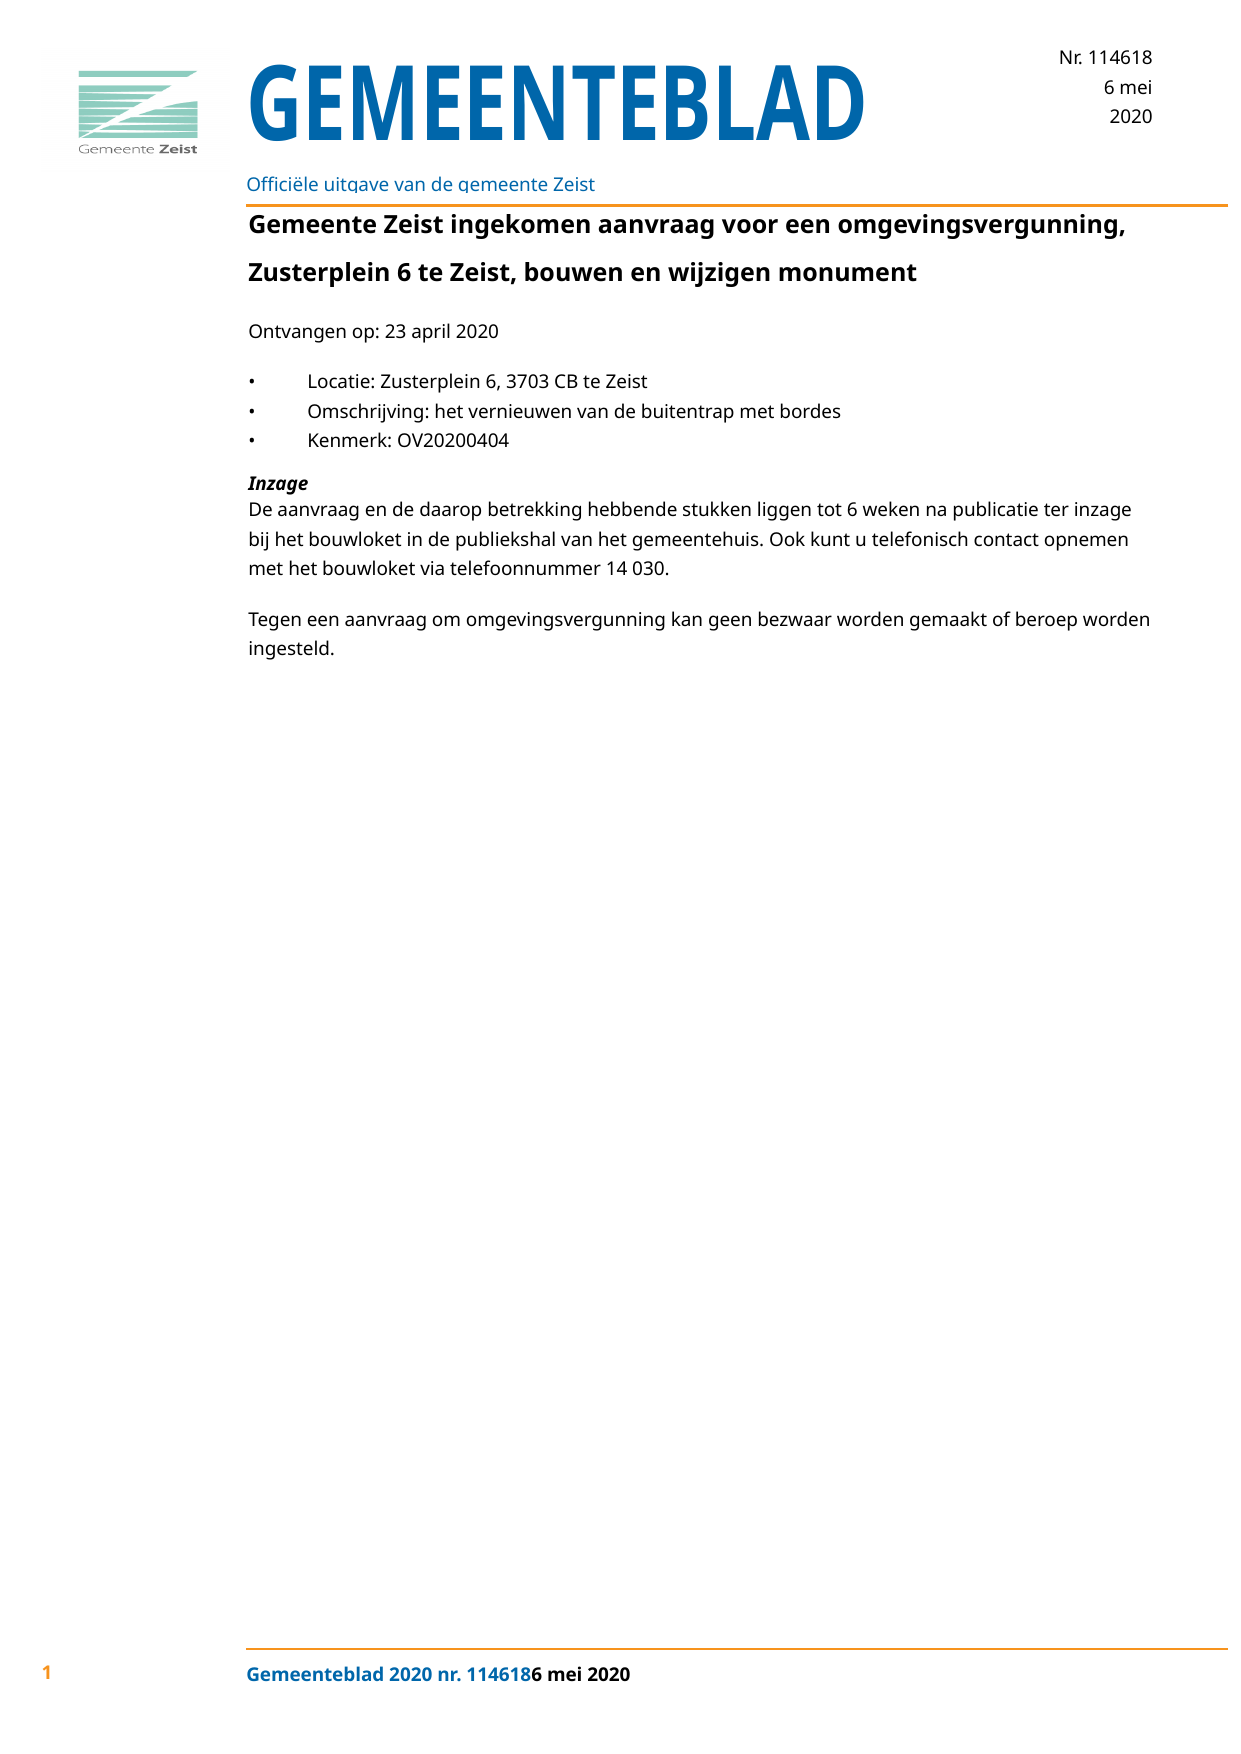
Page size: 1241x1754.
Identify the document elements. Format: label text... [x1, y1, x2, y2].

list Locatie: Zusterplein 6, 3703 CB te Zeist [248, 368, 1152, 394]
list Kenmerk: OV20200404 [248, 427, 1152, 453]
picture [41, 47, 231, 172]
text Tegen een aanvraag om omgevingsvergunning kan geen bezwaar worden gemaakt of beroep worden ingesteld. [248, 606, 1152, 661]
text Inzage [248, 471, 1152, 496]
text Gemeente Zeist ingekomen aanvraag voor een omgevingsvergunning, Zusterplein 6 te Zeist, bouwen en wijzigen monument [248, 207, 1152, 288]
list Omschrijving: het vernieuwen van de buitentrap met bordes [248, 398, 1152, 424]
text Ontvangen op: 23 april 2020 [248, 318, 1152, 344]
text De aanvraag en de daarop betrekking hebbende stukken liggen tot 6 weken na publicatie ter inzage bij het bouwloket in de publiekshal van het gemeentehuis. Ook kunt u telefonisch contact opnemen met het bouwloket via telefoonnummer 14 030. [248, 496, 1152, 581]
